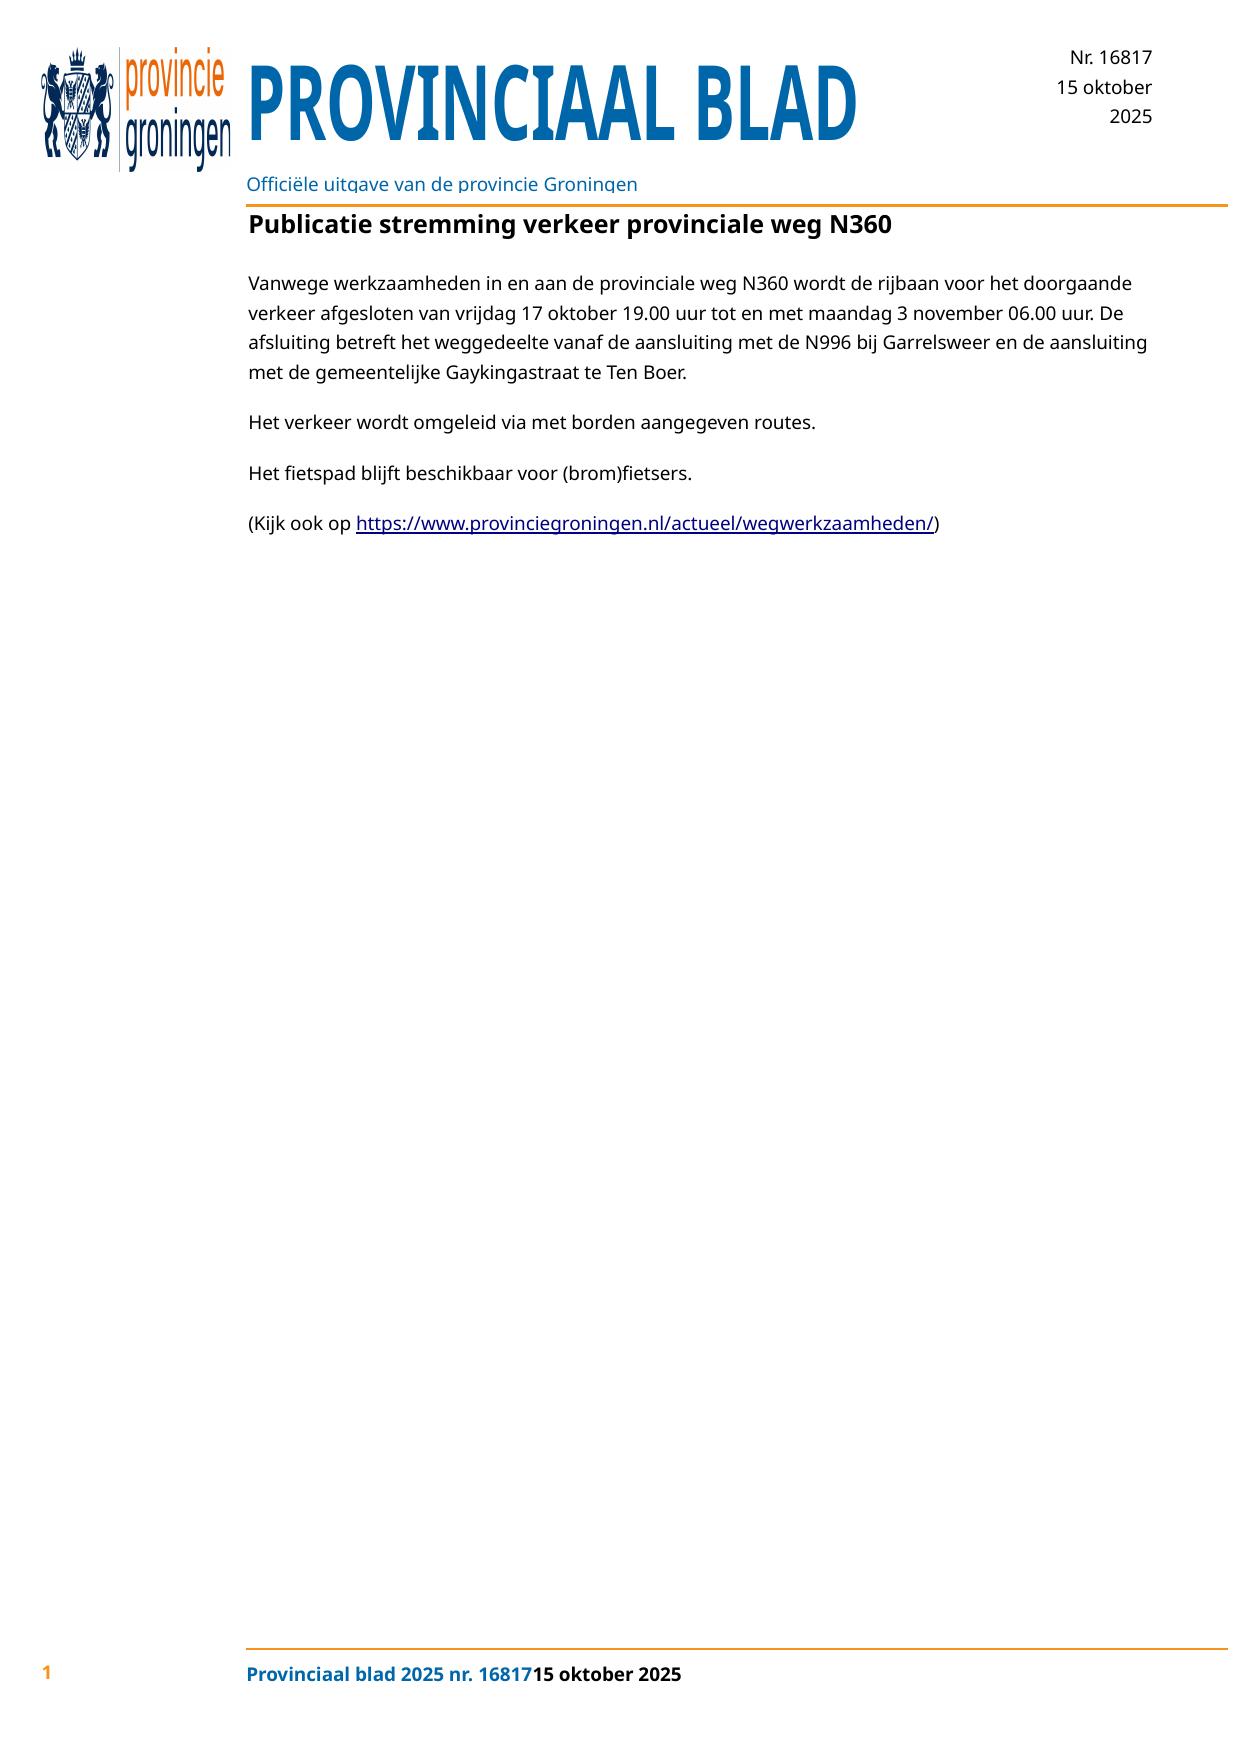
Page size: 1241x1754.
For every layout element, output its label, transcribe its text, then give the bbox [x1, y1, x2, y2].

text Vanwege werkzaamheden in en aan de provinciale weg N360 wordt de rijbaan voor het doorgaande verkeer afgesloten van vrijdag 17 oktober 19.00 uur tot en met maandag 3 november 06.00 uur. De afsluiting betreft het weggedeelte vanaf de aansluiting met de N996 bij Garrelsweer en de aansluiting met de gemeentelijke Gaykingastraat te Ten Boer. [248, 270, 1152, 385]
text Het fietspad blijft beschikbaar voor (brom)fietsers. [248, 460, 1152, 486]
text (Kijk ook op https://www.provinciegroningen.nl/actueel/wegwerkzaamheden/) [248, 510, 1152, 536]
picture [41, 47, 231, 172]
text Publicatie stremming verkeer provinciale weg N360 [248, 207, 1152, 241]
text Het verkeer wordt omgeleid via met borden aangegeven routes. [248, 409, 1152, 435]
